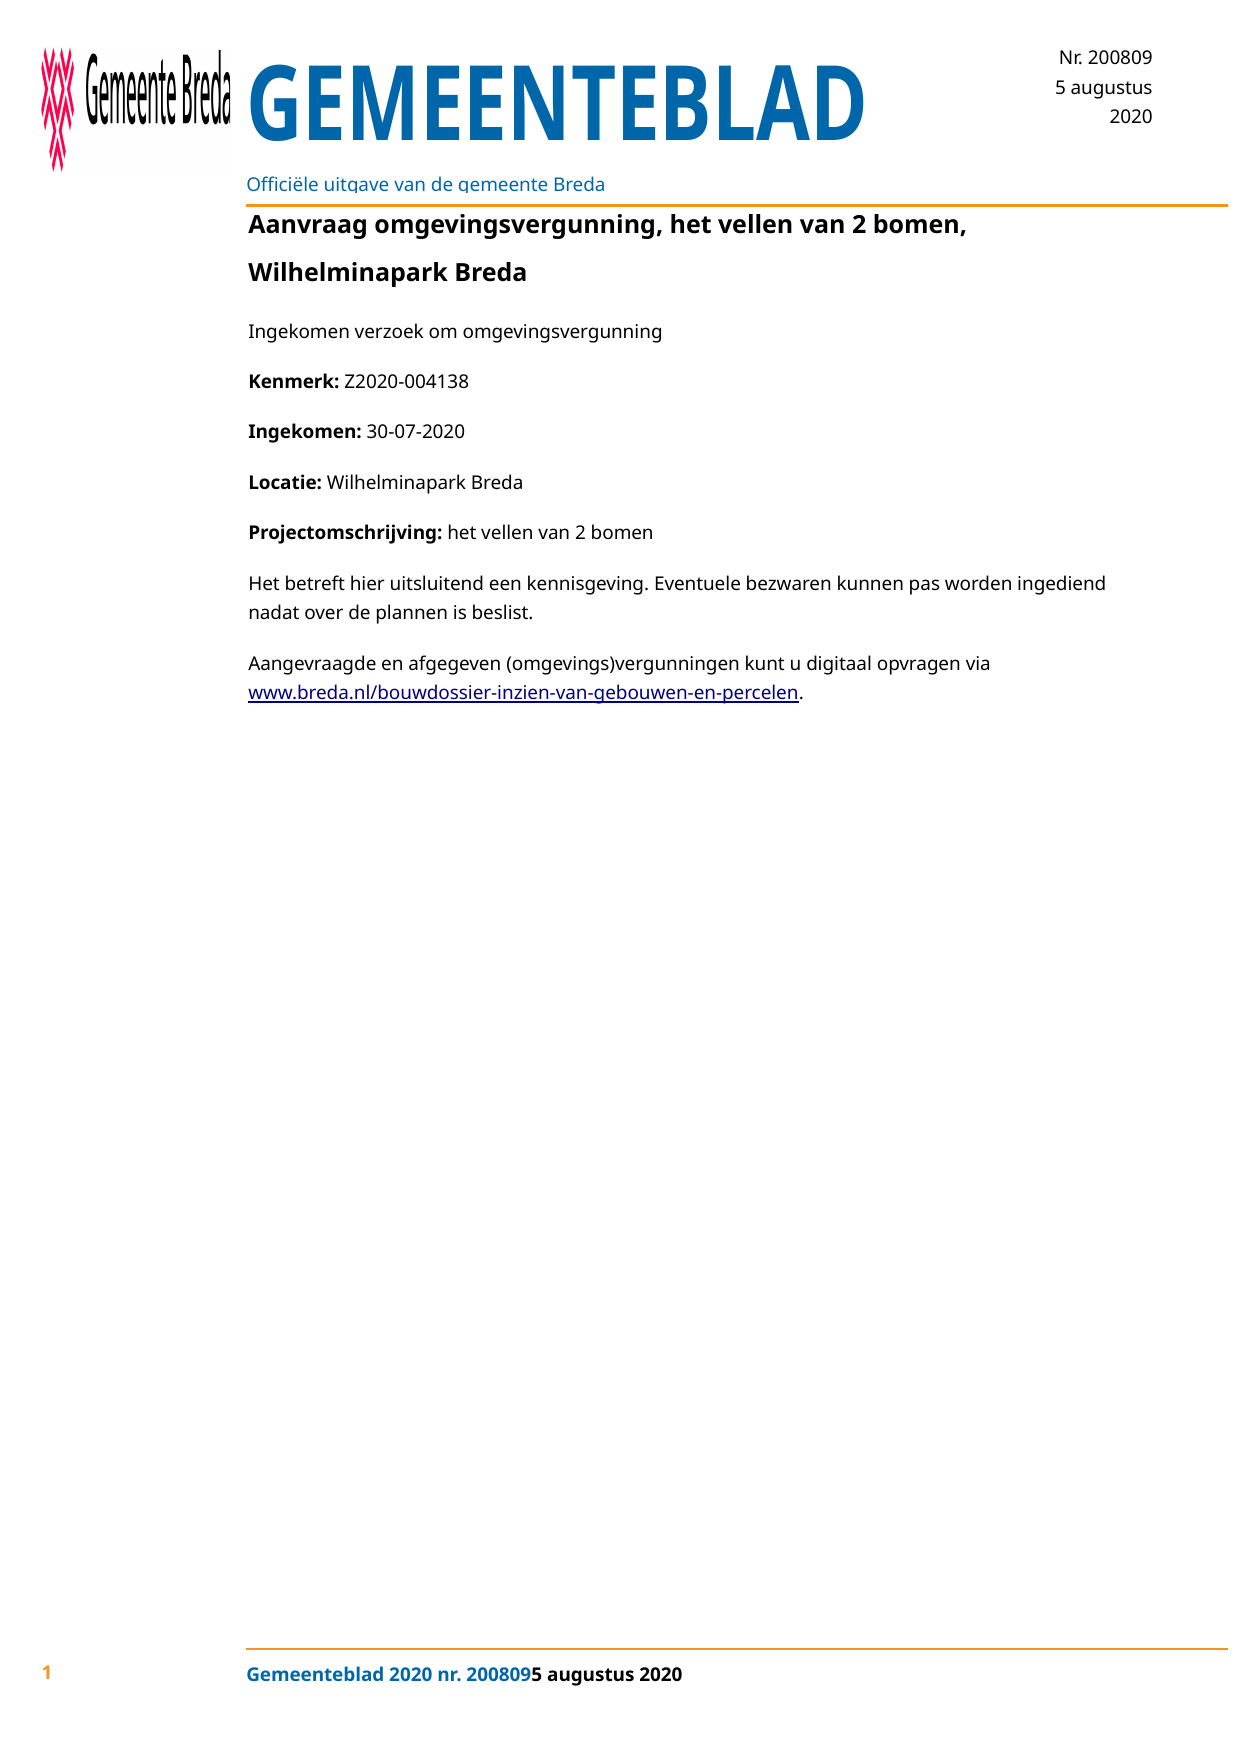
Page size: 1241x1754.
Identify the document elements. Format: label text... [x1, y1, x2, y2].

text Aanvraag omgevingsvergunning, het vellen van 2 bomen, Wilhelminapark Breda [248, 207, 1152, 288]
picture [41, 47, 231, 172]
text Aangevraagde en afgegeven (omgevings)vergunningen kunt u digitaal opvragen via www.breda.nl/bouwdossier-inzien-van-gebouwen-en-percelen. [248, 650, 1152, 705]
text Ingekomen verzoek om omgevingsvergunning [248, 318, 1152, 344]
text Locatie: Wilhelminapark Breda [248, 469, 1152, 495]
text Kenmerk: Z2020-004138 [248, 368, 1152, 394]
text Ingekomen: 30-07-2020 [248, 419, 1152, 444]
text Het betreft hier uitsluitend een kennisgeving. Eventuele bezwaren kunnen pas worden ingediend nadat over de plannen is beslist. [248, 570, 1152, 625]
text Projectomschrijving: het vellen van 2 bomen [248, 519, 1152, 545]
